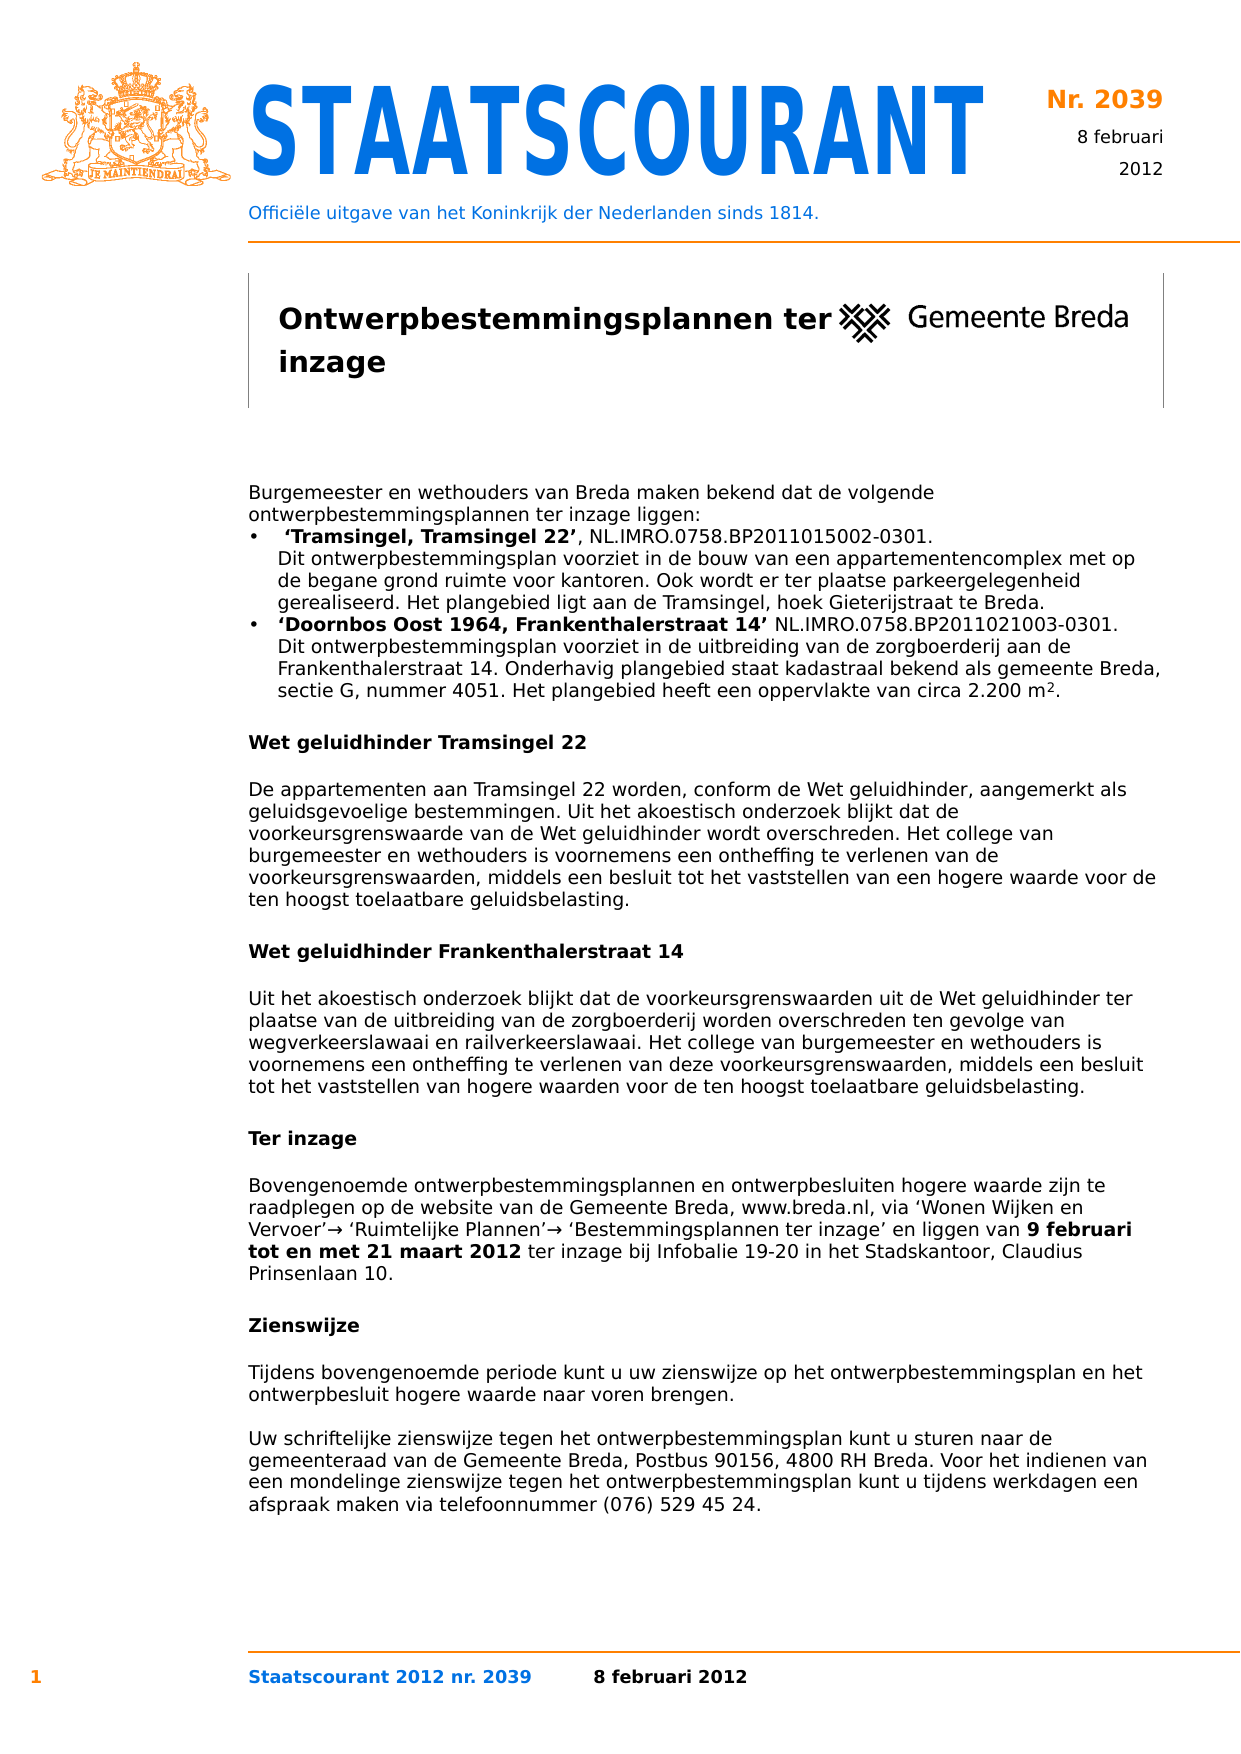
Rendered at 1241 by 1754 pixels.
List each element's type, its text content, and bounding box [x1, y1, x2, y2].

text Burgemeester en wethouders van Breda maken bekend dat de volgende ontwerpbestemmingsplannen ter inzage liggen: [248, 482, 1163, 526]
text Bovengenoemde ontwerpbestemmingsplannen en ontwerpbesluiten hogere waarde zijn te raadplegen op de website van de Gemeente Breda, www.breda.nl, via ‘Wonen Wijken en Vervoer’→ ‘Ruimtelijke Plannen’→ ‘Bestemmingsplannen ter inzage’ en liggen van 9 februari tot en met 21 maart 2012 ter inzage bij Infobalie 19-20 in het Stadskantoor, Claudius Prinsenlaan 10. [248, 1175, 1163, 1285]
picture [838, 302, 1134, 344]
subtitle Ontwerpbestemmingsplannen ter inzage [249, 273, 1163, 408]
subtitle Wet geluidhinder Tramsingel 22 [248, 732, 1163, 754]
subtitle Zienswijze [248, 1315, 1163, 1337]
table_header STAATSCOURANT [248, 62, 998, 203]
text • ‘Tramsingel, Tramsingel 22’, NL.IMRO.0758.BP2011015002-0301. [248, 526, 1163, 548]
text Dit ontwerpbestemmingsplan voorziet in de bouw van een appartementencomplex met op de begane grond ruimte voor kantoren. Ook wordt er ter plaatse parkeergelegenheid gerealiseerd. Het plangebied ligt aan de Tramsingel, hoek Gieterijstraat te Breda. [277, 548, 1163, 614]
text Uw schriftelijke zienswijze tegen het ontwerpbestemmingsplan kunt u sturen naar de gemeenteraad van de Gemeente Breda, Postbus 90156, 4800 RH Breda. Voor het indienen van een mondelinge zienswijze tegen het ontwerpbestemmingsplan kunt u tijdens werkdagen een afspraak maken via telefoonnummer (076) 529 45 24. [248, 1427, 1163, 1515]
table_cell Officiële uitgave van het Koninkrijk der Nederlanden sinds 1814. [248, 203, 1240, 241]
text Dit ontwerpbestemmingsplan voorziet in de uitbreiding van de zorgboerderij aan de Frankenthalerstraat 14. Onderhavig plangebied staat kadastraal bekend als gemeente Breda, sectie G, nummer 4051. Het plangebied heeft een oppervlakte van circa 2.200 m2. [277, 636, 1163, 702]
table_cell 2012 [998, 153, 1240, 203]
table_header Nr. 2039 [998, 62, 1240, 121]
picture [41, 62, 231, 186]
subtitle Wet geluidhinder Frankenthalerstraat 14 [248, 941, 1163, 963]
text Tijdens bovengenoemde periode kunt u uw zienswijze op het ontwerpbestemmingsplan en het ontwerpbesluit hogere waarde naar voren brengen. [248, 1362, 1163, 1406]
table_cell 8 februari [998, 121, 1240, 153]
table_header [25, 62, 248, 241]
subtitle Ter inzage [248, 1128, 1163, 1150]
text De appartementen aan Tramsingel 22 worden, conform de Wet geluidhinder, aangemerkt als geluidsgevoelige bestemmingen. Uit het akoestisch onderzoek blijkt dat de voorkeursgrenswaarde van de Wet geluidhinder wordt overschreden. Het college van burgemeester en wethouders is voornemens een ontheffing te verlenen van de voorkeursgrenswaarden, middels een besluit tot het vaststellen van een hogere waarde voor de ten hoogst toelaatbare geluidsbelasting. [248, 779, 1163, 911]
text • ‘Doornbos Oost 1964, Frankenthalerstraat 14’ NL.IMRO.0758.BP2011021003-0301. [248, 614, 1163, 636]
text Uit het akoestisch onderzoek blijkt dat de voorkeursgrenswaarden uit de Wet geluidhinder ter plaatse van de uitbreiding van de zorgboerderij worden overschreden ten gevolge van wegverkeerslawaai en railverkeerslawaai. Het college van burgemeester en wethouders is voornemens een ontheffing te verlenen van deze voorkeursgrenswaarden, middels een besluit tot het vaststellen van hogere waarden voor de ten hoogst toelaatbare geluidsbelasting. [248, 988, 1163, 1098]
